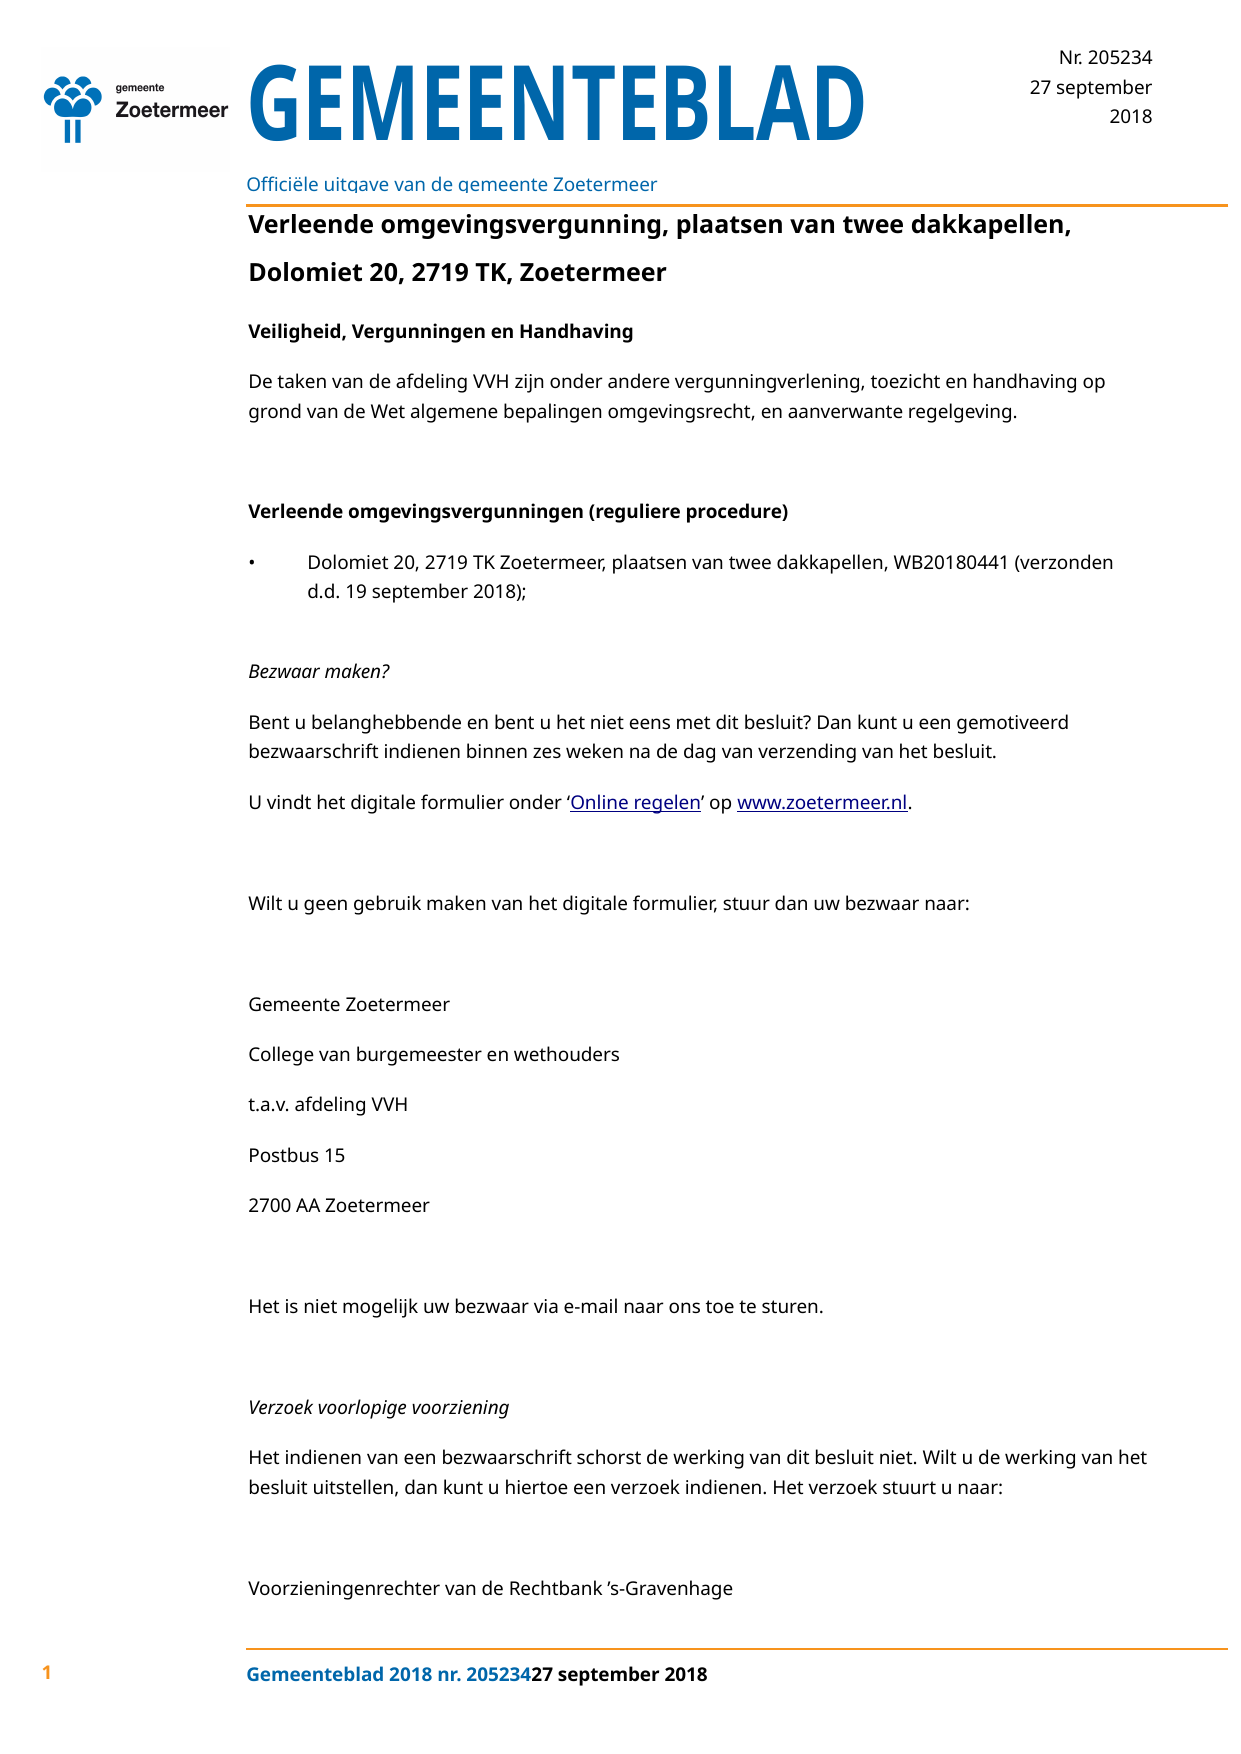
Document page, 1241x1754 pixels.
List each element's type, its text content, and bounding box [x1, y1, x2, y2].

text Verzoek voorlopige voorziening [248, 1394, 1152, 1420]
text Verleende omgevingsvergunningen (reguliere procedure) [248, 499, 1152, 524]
text t.a.v. afdeling VVH [248, 1092, 1152, 1117]
list Dolomiet 20, 2719 TK Zoetermeer, plaatsen van twee dakkapellen, WB20180441 (verzonden d.d. 19 september 2018); [248, 549, 1152, 604]
text Postbus 15 [248, 1142, 1152, 1168]
text Bezwaar maken? [248, 659, 1152, 684]
text Het is niet mogelijk uw bezwaar via e-mail naar ons toe te sturen. [248, 1293, 1152, 1319]
text Het indienen van een bezwaarschrift schorst de werking van dit besluit niet. Wilt u de werking van het besluit uitstellen, dan kunt u hiertoe een verzoek indienen. Het verzoek stuurt u naar: [248, 1444, 1152, 1500]
text Gemeente Zoetermeer [248, 991, 1152, 1017]
text Wilt u geen gebruik maken van het digitale formulier, stuur dan uw bezwaar naar: [248, 890, 1152, 916]
text Veiligheid, Vergunningen en Handhaving [248, 318, 1152, 344]
text College van burgemeester en wethouders [248, 1041, 1152, 1067]
text De taken van de afdeling VVH zijn onder andere vergunningverlening, toezicht en handhaving op grond van de Wet algemene bepalingen omgevingsrecht, en aanverwante regelgeving. [248, 368, 1152, 424]
text Verleende omgevingsvergunning, plaatsen van twee dakkapellen, Dolomiet 20, 2719 TK, Zoetermeer [248, 207, 1152, 288]
text 2700 AA Zoetermeer [248, 1192, 1152, 1218]
picture [41, 47, 231, 172]
text U vindt het digitale formulier onder ‘Online regelen’ op www.zoetermeer.nl. [248, 789, 1152, 815]
text Bent u belanghebbende en bent u het niet eens met dit besluit? Dan kunt u een gemotiveerd bezwaarschrift indienen binnen zes weken na de dag van verzending van het besluit. [248, 709, 1152, 764]
text Voorzieningenrechter van de Rechtbank ’s-Gravenhage [248, 1575, 1152, 1601]
